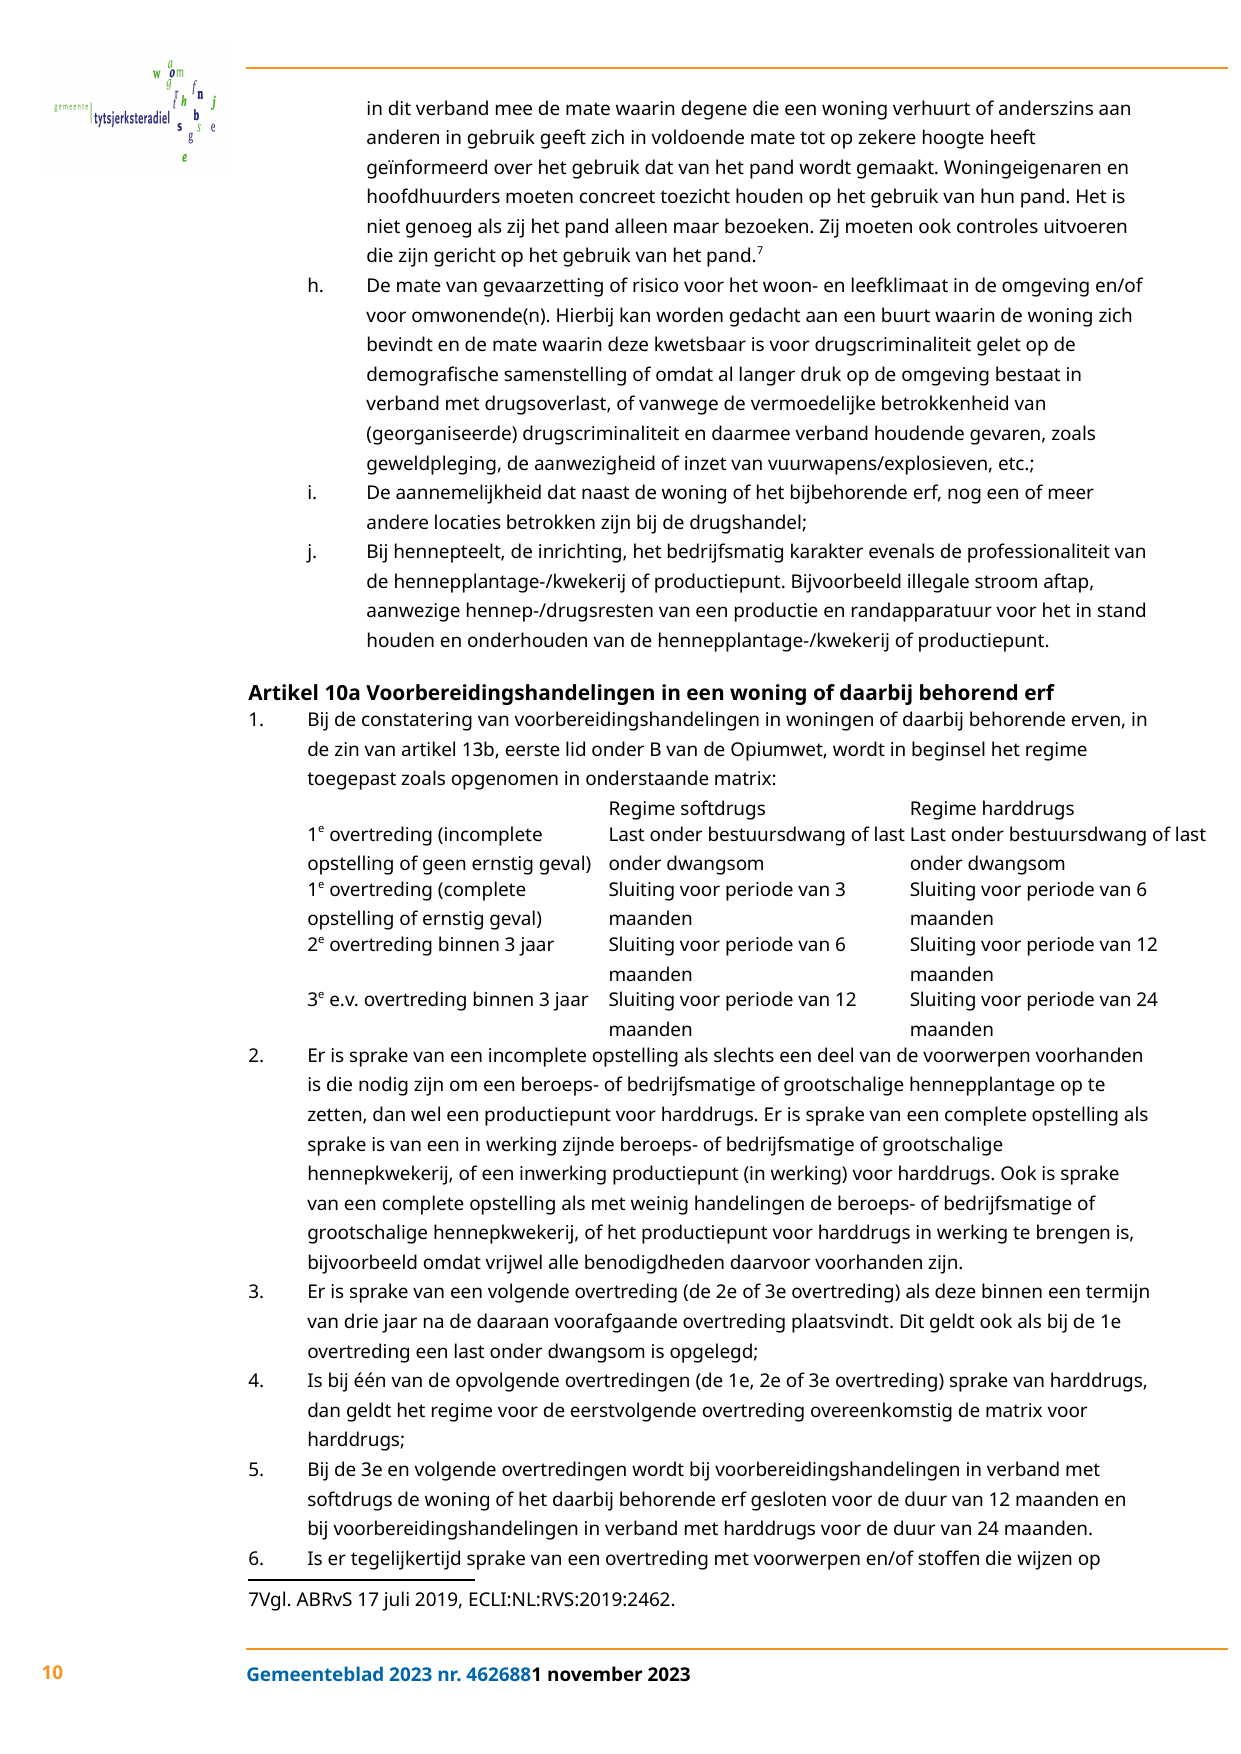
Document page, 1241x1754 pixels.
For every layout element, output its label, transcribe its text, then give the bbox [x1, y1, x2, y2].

text Artikel 10a Voorbereidingshandelingen in een woning of daarbij behorend erf [248, 678, 1152, 706]
table_cell 1e overtreding (complete opstelling of ernstig geval) [307, 876, 608, 931]
table_cell Sluiting voor periode van 3 maanden [608, 876, 909, 931]
table_cell Sluiting voor periode van 6 maanden [608, 931, 909, 987]
table_header Regime softdrugs [608, 795, 909, 821]
table_cell Last onder bestuursdwang of last onder dwangsom [910, 821, 1211, 876]
list Bij hennepteelt, de inrichting, het bedrijfsmatig karakter evenals de professionaliteit van de hennepplantage-/kwekerij of productiepunt. Bijvoorbeeld illegale stroom aftap, aanwezige hennep-/drugsresten van een productie en randapparatuur voor het in stand houden en onderhouden van de hennepplantage-/kwekerij of productiepunt. [307, 538, 1152, 653]
list Er is sprake van een incomplete opstelling als slechts een deel van de voorwerpen voorhanden is die nodig zijn om een beroeps- of bedrijfsmatige of grootschalige hennepplantage op te zetten, dan wel een productiepunt voor harddrugs. Er is sprake van een complete opstelling als sprake is van een in werking zijnde beroeps- of bedrijfsmatige of grootschalige hennepkwekerij, of een inwerking productiepunt (in werking) voor harddrugs. Ook is sprake van een complete opstelling als met weinig handelingen de beroeps- of bedrijfsmatige of grootschalige hennepkwekerij, of het productiepunt voor harddrugs in werking te brengen is, bijvoorbeeld omdat vrijwel alle benodigdheden daarvoor voorhanden zijn. [248, 1042, 1152, 1275]
table_cell Sluiting voor periode van 24 maanden [910, 987, 1211, 1042]
table_header Regime harddrugs [910, 795, 1211, 821]
list Bij de 3e en volgende overtredingen wordt bij voorbereidingshandelingen in verband met softdrugs de woning of het daarbij behorende erf gesloten voor de duur van 12 maanden en bij voorbereidingshandelingen in verband met harddrugs voor de duur van 24 maanden. [248, 1456, 1152, 1541]
table_cell Sluiting voor periode van 6 maanden [910, 876, 1211, 931]
picture [41, 47, 231, 172]
list in dit verband mee de mate waarin degene die een woning verhuurt of anderszins aan anderen in gebruik geeft zich in voldoende mate tot op zekere hoogte heeft geïnformeerd over het gebruik dat van het pand wordt gemaakt. Woningeigenaren en hoofdhuurders moeten concreet toezicht houden op het gebruik van hun pand. Het is niet genoeg als zij het pand alleen maar bezoeken. Zij moeten ook controles uitvoeren die zijn gericht op het gebruik van het pand. [307, 95, 1152, 268]
table_cell Sluiting voor periode van 12 maanden [910, 931, 1211, 987]
list De aannemelijkheid dat naast de woning of het bijbehorende erf, nog een of meer andere locaties betrokken zijn bij de drugshandel; [307, 479, 1152, 535]
list Is er tegelijkertijd sprake van een overtreding met voorwerpen en/of stoffen die wijzen op [248, 1545, 1152, 1571]
list Er is sprake van een volgende overtreding (de 2e of 3e overtreding) als deze binnen een termijn van drie jaar na de daaraan voorafgaande overtreding plaatsvindt. Dit geldt ook als bij de 1e overtreding een last onder dwangsom is opgelegd; [248, 1279, 1152, 1364]
table_cell 1e overtreding (incomplete opstelling of geen ernstig geval) [307, 821, 608, 876]
table_cell 2e overtreding binnen 3 jaar [307, 931, 608, 987]
table_cell Sluiting voor periode van 12 maanden [608, 987, 909, 1042]
list Vgl. ABRvS 17 juli 2019, ECLI:NL:RVS:2019:2462. [248, 1586, 1152, 1612]
list De mate van gevaarzetting of risico voor het woon- en leefklimaat in de omgeving en/of voor omwonende(n). Hierbij kan worden gedacht aan een buurt waarin de woning zich bevindt en de mate waarin deze kwetsbaar is voor drugscriminaliteit gelet op de demografische samenstelling of omdat al langer druk op de omgeving bestaat in verband met drugsoverlast, of vanwege de vermoedelijke betrokkenheid van (georganiseerde) drugscriminaliteit en daarmee verband houdende gevaren, zoals geweldpleging, de aanwezigheid of inzet van vuurwapens/explosieven, etc.; [307, 272, 1152, 476]
list Bij de constatering van voorbereidingshandelingen in woningen of daarbij behorende erven, in de zin van artikel 13b, eerste lid onder B van de Opiumwet, wordt in beginsel het regime toegepast zoals opgenomen in onderstaande matrix: [248, 706, 1152, 791]
list Is bij één van de opvolgende overtredingen (de 1e, 2e of 3e overtreding) sprake van harddrugs, dan geldt het regime voor de eerstvolgende overtreding overeenkomstig de matrix voor harddrugs; [248, 1367, 1152, 1452]
table_header [307, 795, 608, 821]
table_cell Last onder bestuursdwang of last onder dwangsom [608, 821, 909, 876]
table_cell 3e e.v. overtreding binnen 3 jaar [307, 987, 608, 1042]
